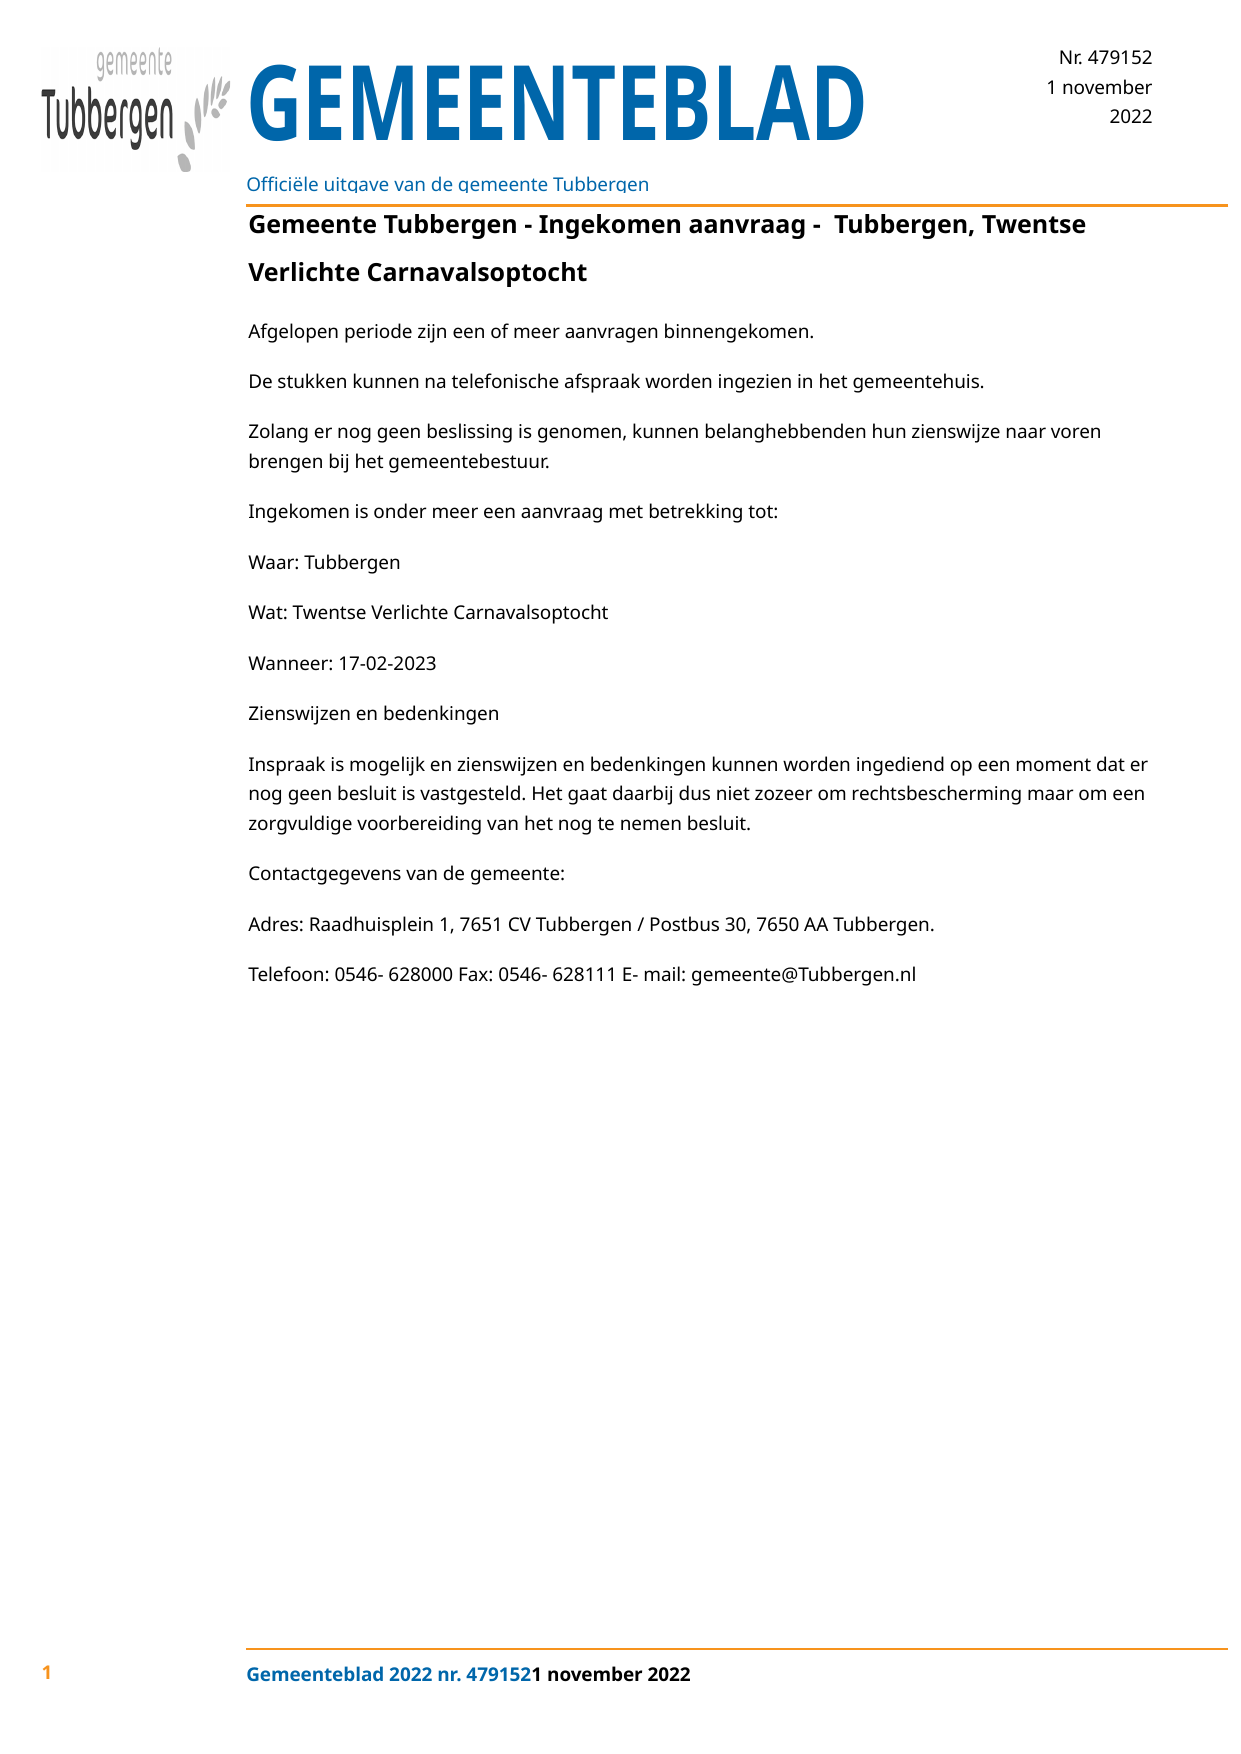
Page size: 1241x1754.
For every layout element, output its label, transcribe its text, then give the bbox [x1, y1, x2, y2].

text Telefoon: 0546- 628000 Fax: 0546- 628111 E- mail: gemeente@Tubbergen.nl [248, 961, 1152, 987]
text Wat: Twentse Verlichte Carnavalsoptocht [248, 599, 1152, 625]
text Zolang er nog geen beslissing is genomen, kunnen belanghebbenden hun zienswijze naar voren brengen bij het gemeentebestuur. [248, 419, 1152, 474]
text Wanneer: 17-02-2023 [248, 650, 1152, 676]
text Ingekomen is onder meer een aanvraag met betrekking tot: [248, 499, 1152, 524]
text De stukken kunnen na telefonische afspraak worden ingezien in het gemeentehuis. [248, 368, 1152, 394]
text Inspraak is mogelijk en zienswijzen en bedenkingen kunnen worden ingediend op een moment dat er nog geen besluit is vastgesteld. Het gaat daarbij dus niet zozeer om rechtsbescherming maar om een zorgvuldige voorbereiding van het nog te nemen besluit. [248, 751, 1152, 836]
text Zienswijzen en bedenkingen [248, 700, 1152, 726]
text Contactgegevens van de gemeente: [248, 860, 1152, 886]
text Afgelopen periode zijn een of meer aanvragen binnengekomen. [248, 318, 1152, 344]
text Adres: Raadhuisplein 1, 7651 CV Tubbergen / Postbus 30, 7650 AA Tubbergen. [248, 911, 1152, 937]
text Gemeente Tubbergen - Ingekomen aanvraag - Tubbergen, Twentse Verlichte Carnavalsoptocht [248, 207, 1152, 288]
picture [41, 47, 231, 172]
text Waar: Tubbergen [248, 549, 1152, 575]
